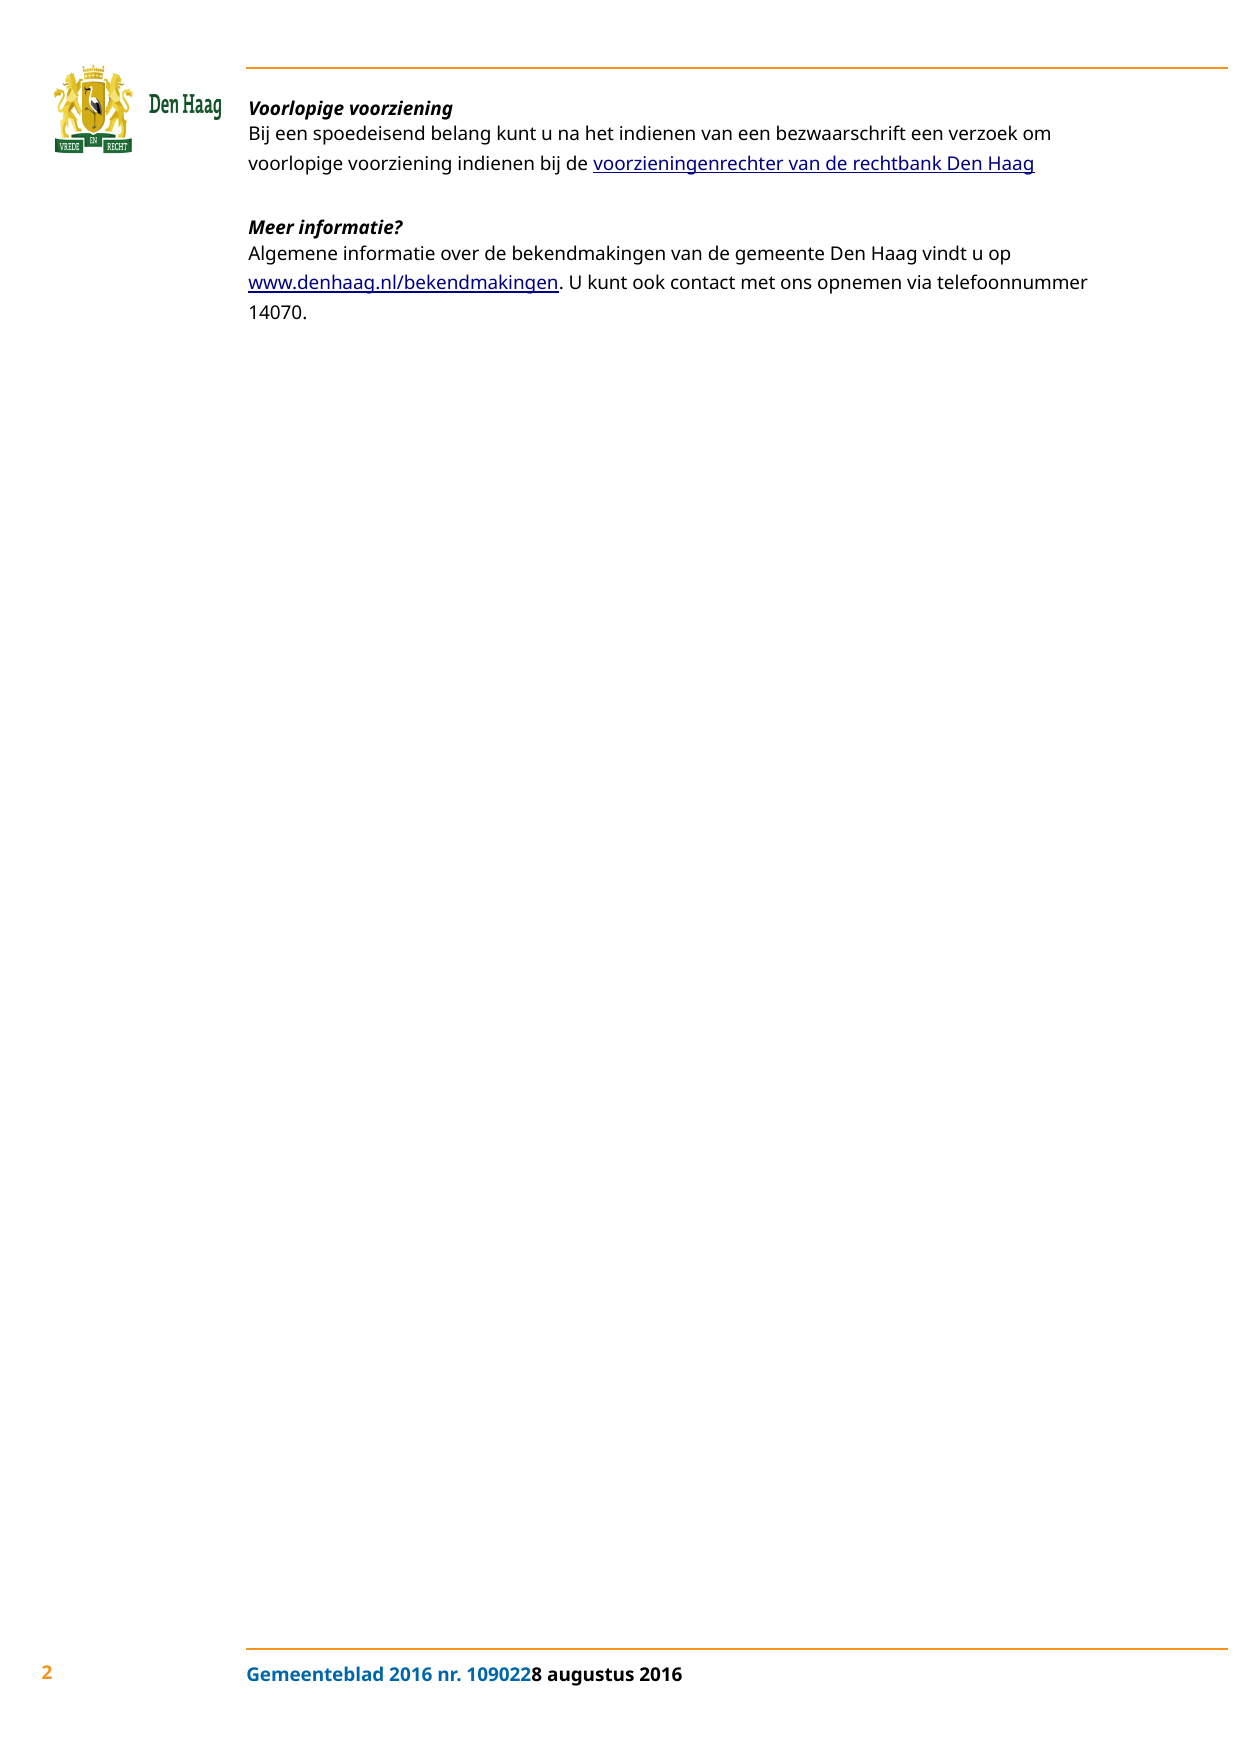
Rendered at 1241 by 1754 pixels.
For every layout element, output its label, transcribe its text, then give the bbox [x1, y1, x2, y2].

text Meer informatie? [248, 214, 1152, 240]
text Algemene informatie over de bekendmakingen van de gemeente Den Haag vindt u op www.denhaag.nl/bekendmakingen. U kunt ook contact met ons opnemen via telefoonnummer 14070. [248, 240, 1152, 325]
picture [41, 47, 231, 172]
text Voorlopige voorziening [248, 95, 1152, 121]
text Bij een spoedeisend belang kunt u na het indienen van een bezwaarschrift een verzoek om voorlopige voorziening indienen bij de voorzieningenrechter van de rechtbank Den Haag [248, 121, 1152, 176]
